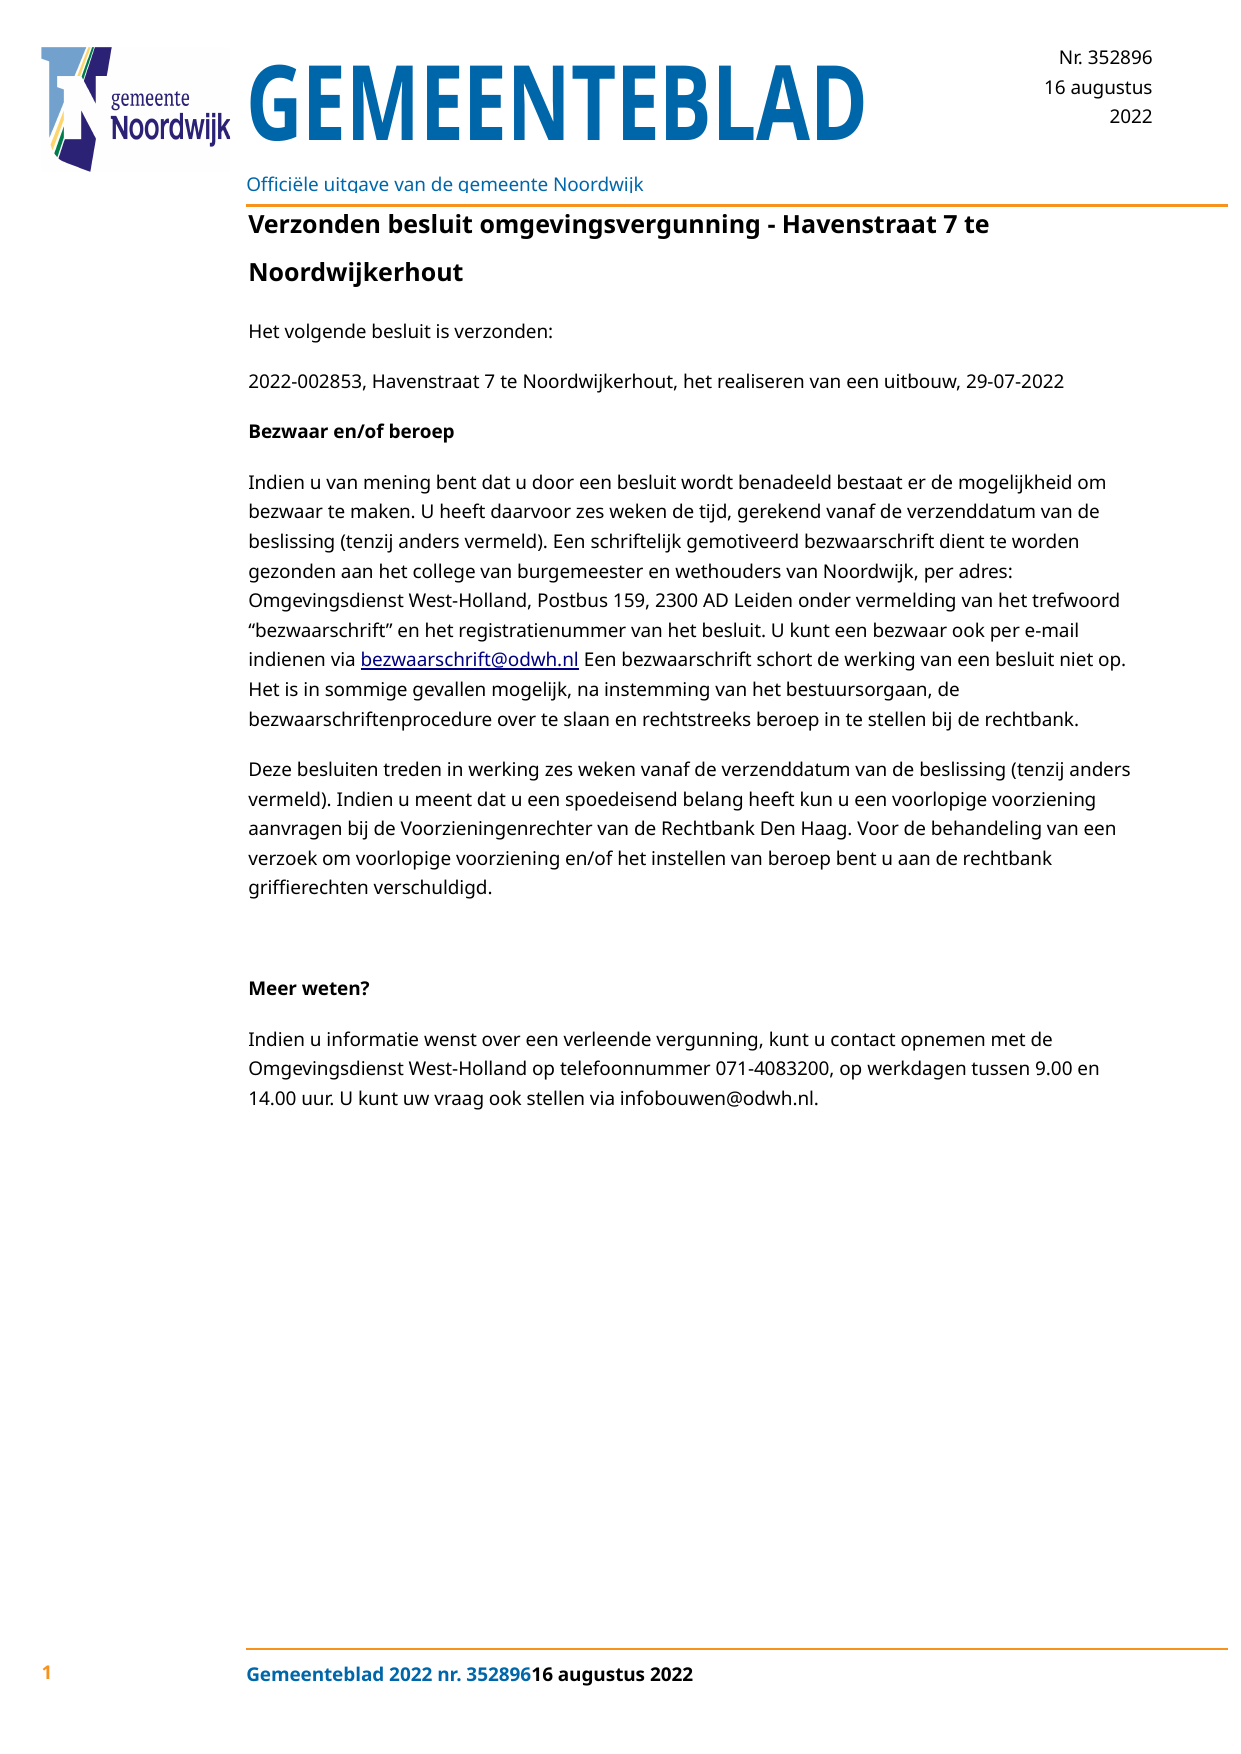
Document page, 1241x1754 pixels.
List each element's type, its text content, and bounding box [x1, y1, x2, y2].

text 2022-002853, Havenstraat 7 te Noordwijkerhout, het realiseren van een uitbouw, 29-07-2022 [248, 368, 1152, 394]
text Deze besluiten treden in werking zes weken vanaf de verzenddatum van de beslissing (tenzij anders vermeld). Indien u meent dat u een spoedeisend belang heeft kun u een voorlopige voorziening aanvragen bij de Voorzieningenrechter van de Rechtbank Den Haag. Voor de behandeling van een verzoek om voorlopige voorziening en/of het instellen van beroep bent u aan de rechtbank griffierechten verschuldigd. [248, 756, 1152, 900]
picture [41, 47, 231, 172]
text Indien u van mening bent dat u door een besluit wordt benadeeld bestaat er de mogelijkheid om bezwaar te maken. U heeft daarvoor zes weken de tijd, gerekend vanaf de verzenddatum van de beslissing (tenzij anders vermeld). Een schriftelijk gemotiveerd bezwaarschrift dient te worden gezonden aan het college van burgemeester en wethouders van Noordwijk, per adres: Omgevingsdienst West-Holland, Postbus 159, 2300 AD Leiden onder vermelding van het trefwoord “bezwaarschrift” en het registratienummer van het besluit. U kunt een bezwaar ook per e-mail indienen via bezwaarschrift@odwh.nl Een bezwaarschrift schort de werking van een besluit niet op. Het is in sommige gevallen mogelijk, na instemming van het bestuursorgaan, de bezwaarschriftenprocedure over te slaan en rechtstreeks beroep in te stellen bij de rechtbank. [248, 469, 1152, 732]
text Bezwaar en/of beroep [248, 419, 1152, 444]
text Indien u informatie wenst over een verleende vergunning, kunt u contact opnemen met de Omgevingsdienst West-Holland op telefoonnummer 071-4083200, op werkdagen tussen 9.00 en 14.00 uur. U kunt uw vraag ook stellen via infobouwen@odwh.nl. [248, 1026, 1152, 1111]
text Het volgende besluit is verzonden: [248, 318, 1152, 344]
text Verzonden besluit omgevingsvergunning - Havenstraat 7 te Noordwijkerhout [248, 207, 1152, 288]
text Meer weten? [248, 975, 1152, 1001]
